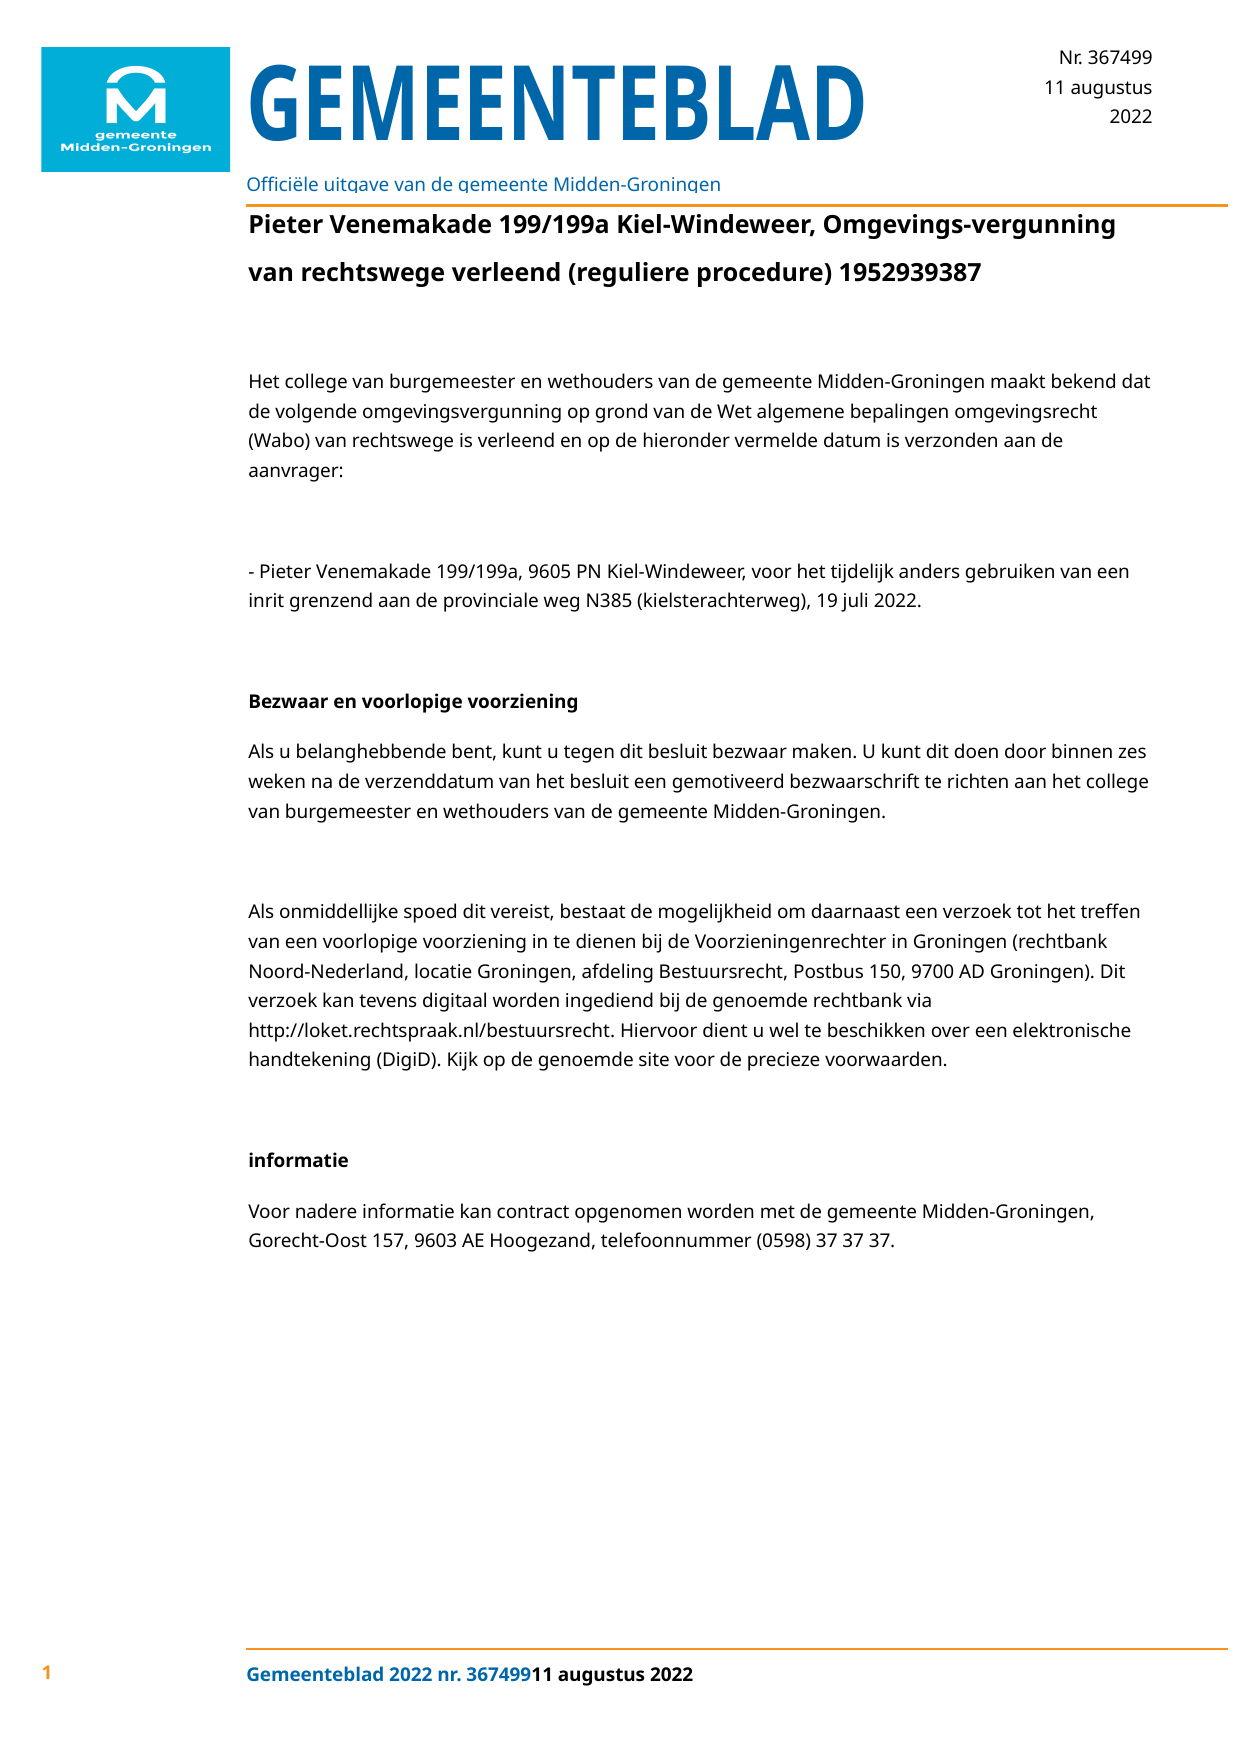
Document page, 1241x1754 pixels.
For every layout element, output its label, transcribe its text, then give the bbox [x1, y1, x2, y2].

text Pieter Venemakade 199/199a Kiel-Windeweer, Omgevings-vergunning van rechtswege verleend (reguliere procedure) 1952939387 [248, 207, 1152, 288]
text - Pieter Venemakade 199/199a, 9605 PN Kiel-Windeweer, voor het tijdelijk anders gebruiken van een inrit grenzend aan de provinciale weg N385 (kielsterachterweg), 19 juli 2022. [248, 558, 1152, 613]
picture [107, 89, 165, 122]
picture [184, 146, 190, 153]
picture [108, 66, 164, 82]
text Als u belanghebbende bent, kunt u tegen dit besluit bezwaar maken. U kunt dit doen door binnen zes weken na de verzenddatum van het besluit een gemotiveerd bezwaarschrift te richten aan het college van burgemeester en wethouders van de gemeente Midden-Groningen. [248, 739, 1152, 824]
text Bezwaar en voorlopige voorziening [248, 688, 1152, 714]
text Voor nadere informatie kan contract opgenomen worden met de gemeente Midden-Groningen, Gorecht-Oost 157, 9603 AE Hoogezand, telefoonnummer (0598) 37 37 37. [248, 1198, 1152, 1253]
text informatie [248, 1147, 1152, 1173]
text Als onmiddellijke spoed dit vereist, bestaat de mogelijkheid om daarnaast een verzoek tot het treffen van een voorlopige voorziening in te dienen bij de Voorzieningenrechter in Groningen (rechtbank Noord-Nederland, locatie Groningen, afdeling Bestuursrecht, Postbus 150, 9700 AD Groningen). Dit verzoek kan tevens digitaal worden ingediend bij de genoemde rechtbank via http://loket.rechtspraak.nl/bestuursrecht. Hiervoor dient u wel te beschikken over een elektronische handtekening (DigiD). Kijk op de genoemde site voor de precieze voorwaarden. [248, 899, 1152, 1072]
text Het college van burgemeester en wethouders van de gemeente Midden-Groningen maakt bekend dat de volgende omgevingsvergunning op grond van de Wet algemene bepalingen omgevingsrecht (Wabo) van rechtswege is verleend en op de hieronder vermelde datum is verzonden aan de aanvrager: [248, 368, 1152, 483]
